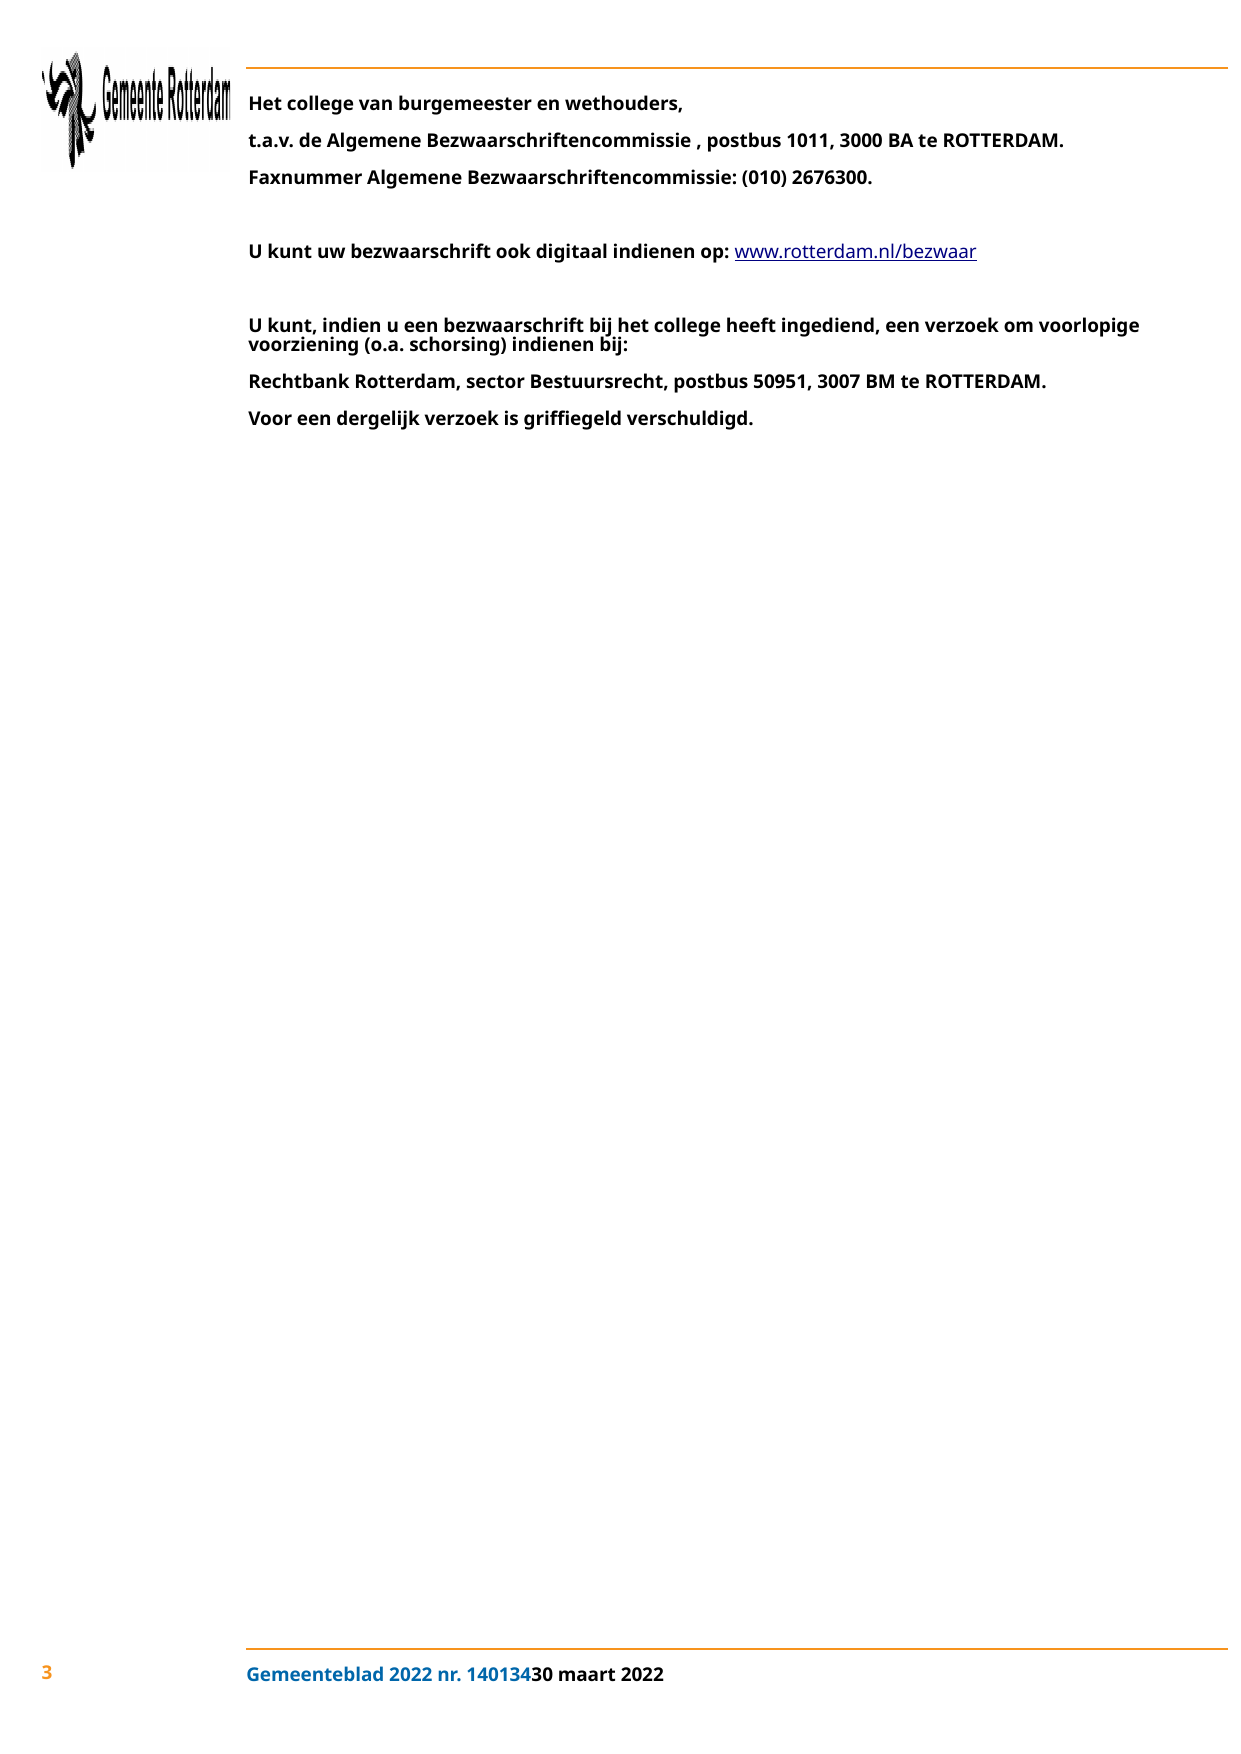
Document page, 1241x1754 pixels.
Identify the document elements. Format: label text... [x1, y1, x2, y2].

text U kunt uw bezwaarschrift ook digitaal indienen op: www.rotterdam.nl/bezwaar [248, 243, 1152, 262]
text t.a.v. de Algemene Bezwaarschriftencommissie , postbus 1011, 3000 BA te ROTTERDAM. [248, 132, 1152, 151]
text U kunt, indien u een bezwaarschrift bij het college heeft ingediend, een verzoek om voorlopige voorziening (o.a. schorsing) indienen bij: [248, 317, 1152, 355]
text Rechtbank Rotterdam, sector Bestuursrecht, postbus 50951, 3007 BM te ROTTERDAM. [248, 373, 1152, 392]
text Faxnummer Algemene Bezwaarschriftencommissie: (010) 2676300. [248, 169, 1152, 188]
picture [41, 47, 231, 172]
text Het college van burgemeester en wethouders, [248, 95, 1152, 114]
text Voor een dergelijk verzoek is griffiegeld verschuldigd. [248, 410, 1152, 429]
